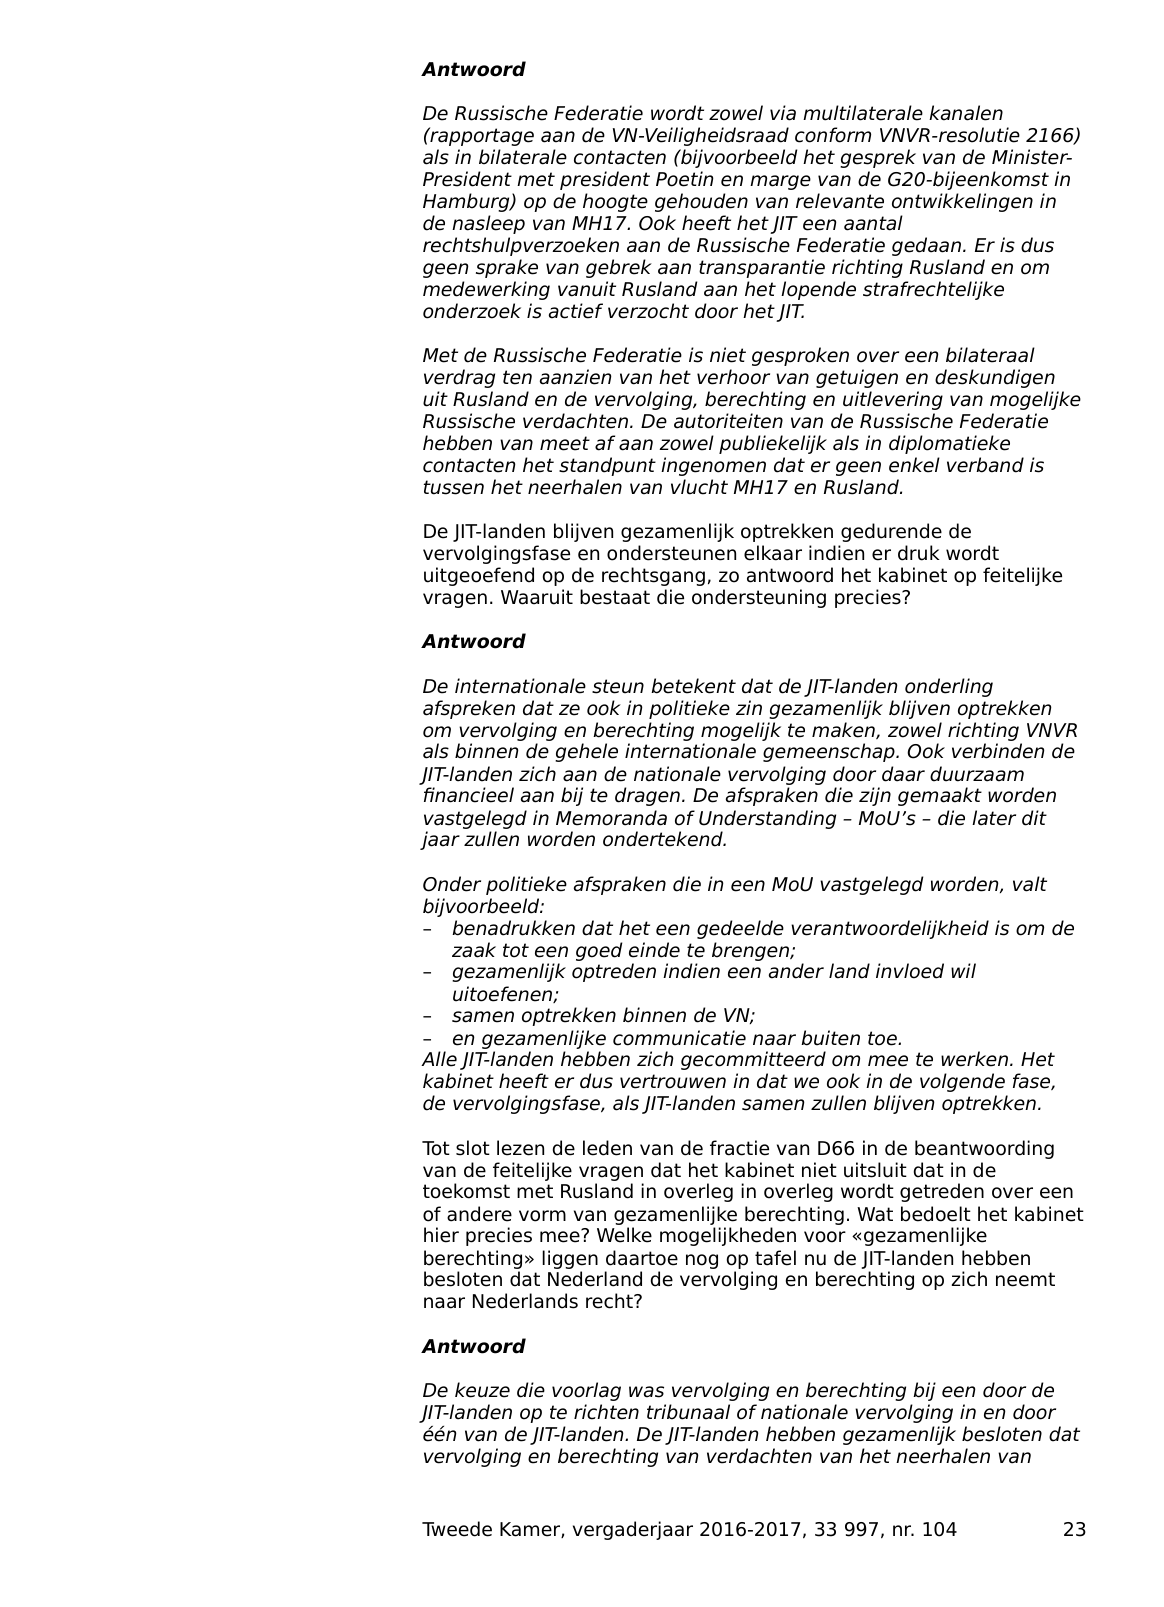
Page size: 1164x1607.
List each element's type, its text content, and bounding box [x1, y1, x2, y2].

subtitle Antwoord [422, 631, 1087, 653]
text – gezamenlijk optreden indien een ander land invloed wil uitoefenen; [422, 961, 1087, 1005]
subtitle Antwoord [422, 1336, 1087, 1357]
text Tot slot lezen de leden van de fractie van D66 in de beantwoording van de feitelijke vragen dat het kabinet niet uitsluit dat in de toekomst met Rusland in overleg in overleg wordt getreden over een of andere vorm van gezamenlijke berechting. Wat bedoelt het kabinet hier precies mee? Welke mogelijkheden voor «gezamenlijke berechting» liggen daartoe nog op tafel nu de JIT-landen hebben besloten dat Nederland de vervolging en berechting op zich neemt naar Nederlands recht? [422, 1137, 1087, 1313]
text – samen optrekken binnen de VN; [422, 1005, 1087, 1027]
text De JIT-landen blijven gezamenlijk optrekken gedurende de vervolgingsfase en ondersteunen elkaar indien er druk wordt uitgeoefend op de rechtsgang, zo antwoord het kabinet op feitelijke vragen. Waaruit bestaat die ondersteuning precies? [422, 521, 1087, 609]
text – benadrukken dat het een gedeelde verantwoordelijkheid is om de zaak tot een goed einde te brengen; [422, 917, 1087, 961]
text De keuze die voorlag was vervolging en berechting bij een door de JIT-landen op te richten tribunaal of nationale vervolging in en door één van de JIT-landen. De JIT-landen hebben gezamenlijk besloten dat vervolging en berechting van verdachten van het neerhalen van [422, 1380, 1087, 1468]
text De internationale steun betekent dat de JIT-landen onderling afspreken dat ze ook in politieke zin gezamenlijk blijven optrekken om vervolging en berechting mogelijk te maken, zowel richting VNVR als binnen de gehele internationale gemeenschap. Ook verbinden de JIT-landen zich aan de nationale vervolging door daar duurzaam financieel aan bij te dragen. De afspraken die zijn gemaakt worden vastgelegd in Memoranda of Understanding – MoU’s – die later dit jaar zullen worden ondertekend. [422, 676, 1087, 851]
text Alle JIT-landen hebben zich gecommitteerd om mee te werken. Het kabinet heeft er dus vertrouwen in dat we ook in de volgende fase, de vervolgingsfase, als JIT-landen samen zullen blijven optrekken. [422, 1049, 1087, 1115]
text – en gezamenlijke communicatie naar buiten toe. [422, 1027, 1087, 1049]
subtitle Antwoord [422, 59, 1087, 81]
text De Russische Federatie wordt zowel via multilaterale kanalen (rapportage aan de VN-Veiligheidsraad conform VNVR-resolutie 2166) als in bilaterale contacten (bijvoorbeeld het gesprek van de Minister-President met president Poetin en marge van de G20-bijeenkomst in Hamburg) op de hoogte gehouden van relevante ontwikkelingen in de nasleep van MH17. Ook heeft het JIT een aantal rechtshulpverzoeken aan de Russische Federatie gedaan. Er is dus geen sprake van gebrek aan transparantie richting Rusland en om medewerking vanuit Rusland aan het lopende strafrechtelijke onderzoek is actief verzocht door het JIT. [422, 103, 1087, 323]
text Onder politieke afspraken die in een MoU vastgelegd worden, valt bijvoorbeeld: [422, 873, 1087, 917]
text Met de Russische Federatie is niet gesproken over een bilateraal verdrag ten aanzien van het verhoor van getuigen en deskundigen uit Rusland en de vervolging, berechting en uitlevering van mogelijke Russische verdachten. De autoriteiten van de Russische Federatie hebben van meet af aan zowel publiekelijk als in diplomatieke contacten het standpunt ingenomen dat er geen enkel verband is tussen het neerhalen van vlucht MH17 en Rusland. [422, 345, 1087, 499]
